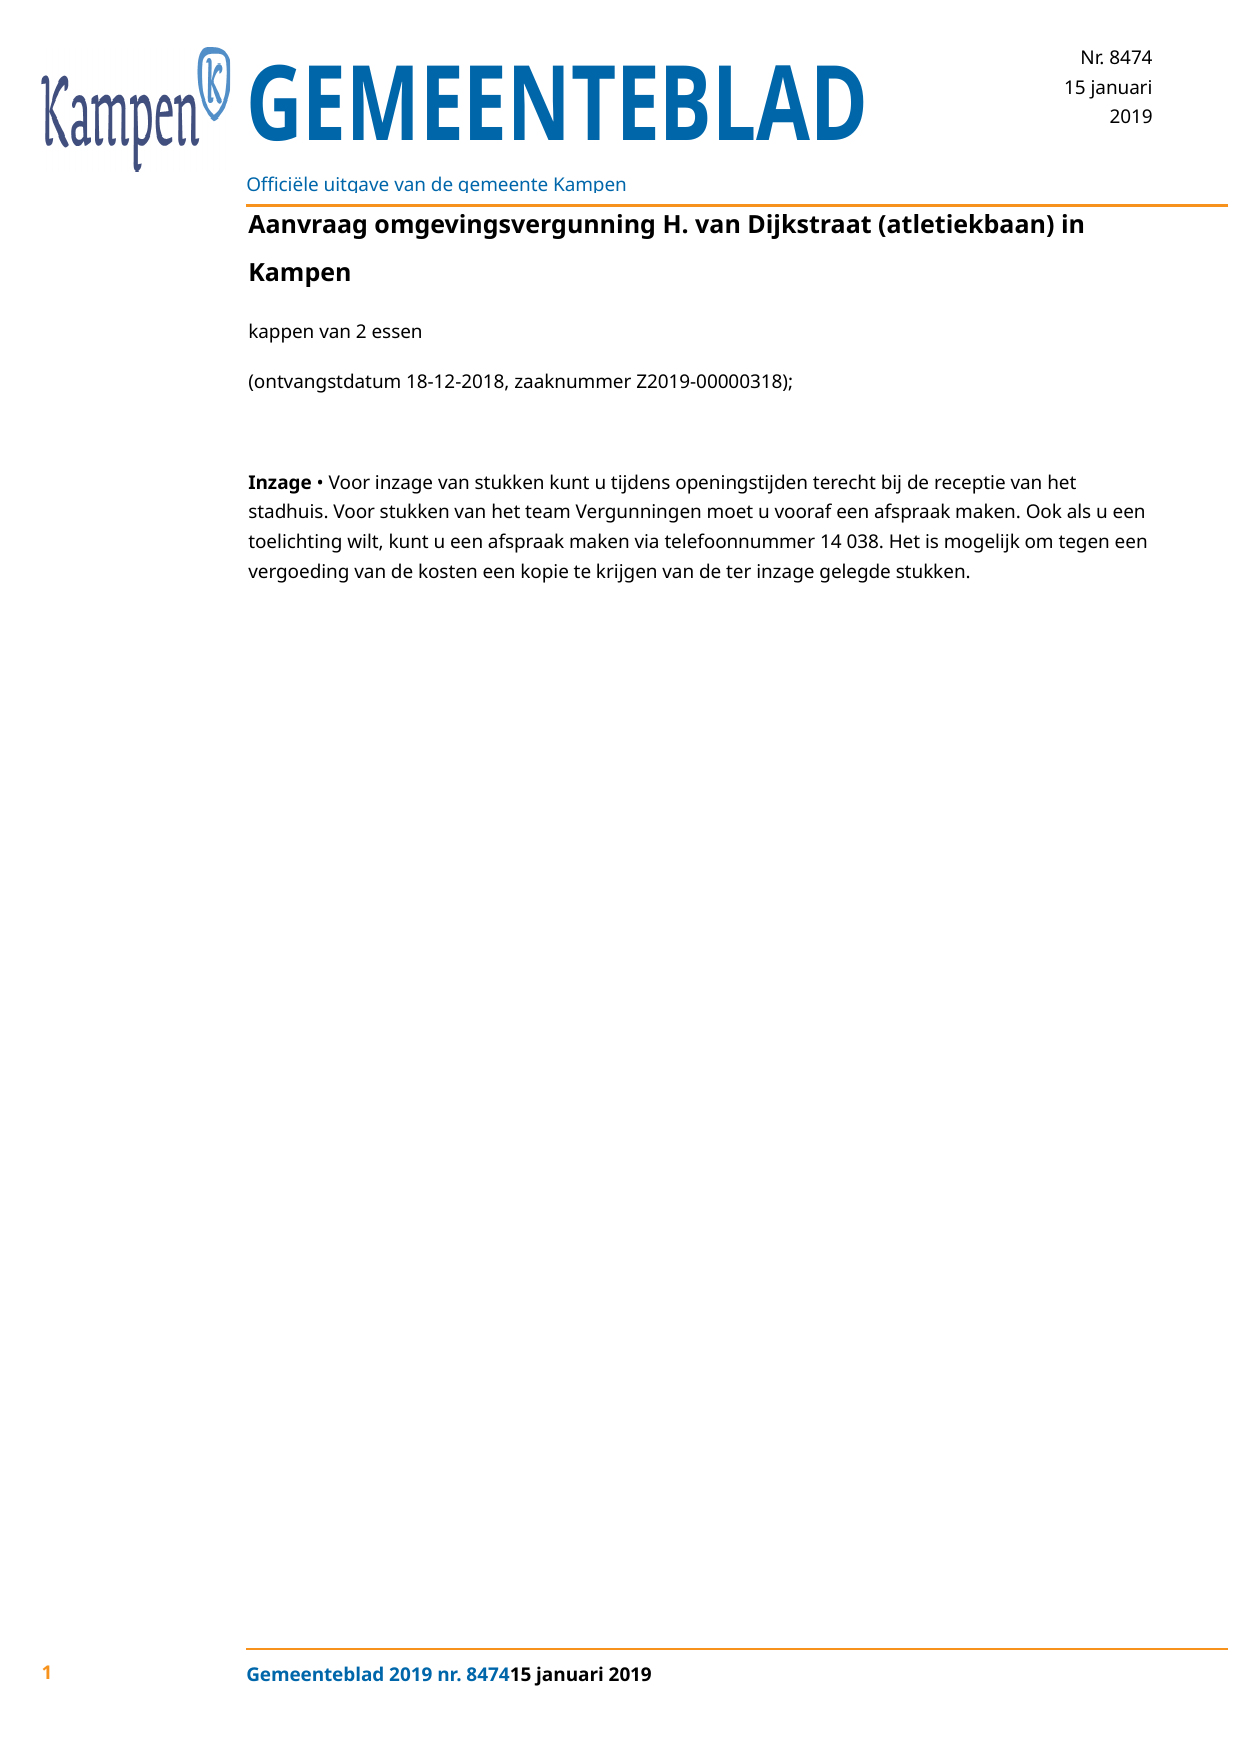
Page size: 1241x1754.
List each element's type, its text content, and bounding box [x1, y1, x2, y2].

text Inzage • Voor inzage van stukken kunt u tijdens openingstijden terecht bij de receptie van het stadhuis. Voor stukken van het team Vergunningen moet u vooraf een afspraak maken. Ook als u een toelichting wilt, kunt u een afspraak maken via telefoonnummer 14 038. Het is mogelijk om tegen een vergoeding van de kosten een kopie te krijgen van de ter inzage gelegde stukken. [248, 469, 1152, 584]
text Aanvraag omgevingsvergunning H. van Dijkstraat (atletiekbaan) in Kampen [248, 207, 1152, 288]
text kappen van 2 essen [248, 318, 1152, 344]
picture [41, 47, 231, 172]
text (ontvangstdatum 18-12-2018, zaaknummer Z2019-00000318); [248, 368, 1152, 394]
